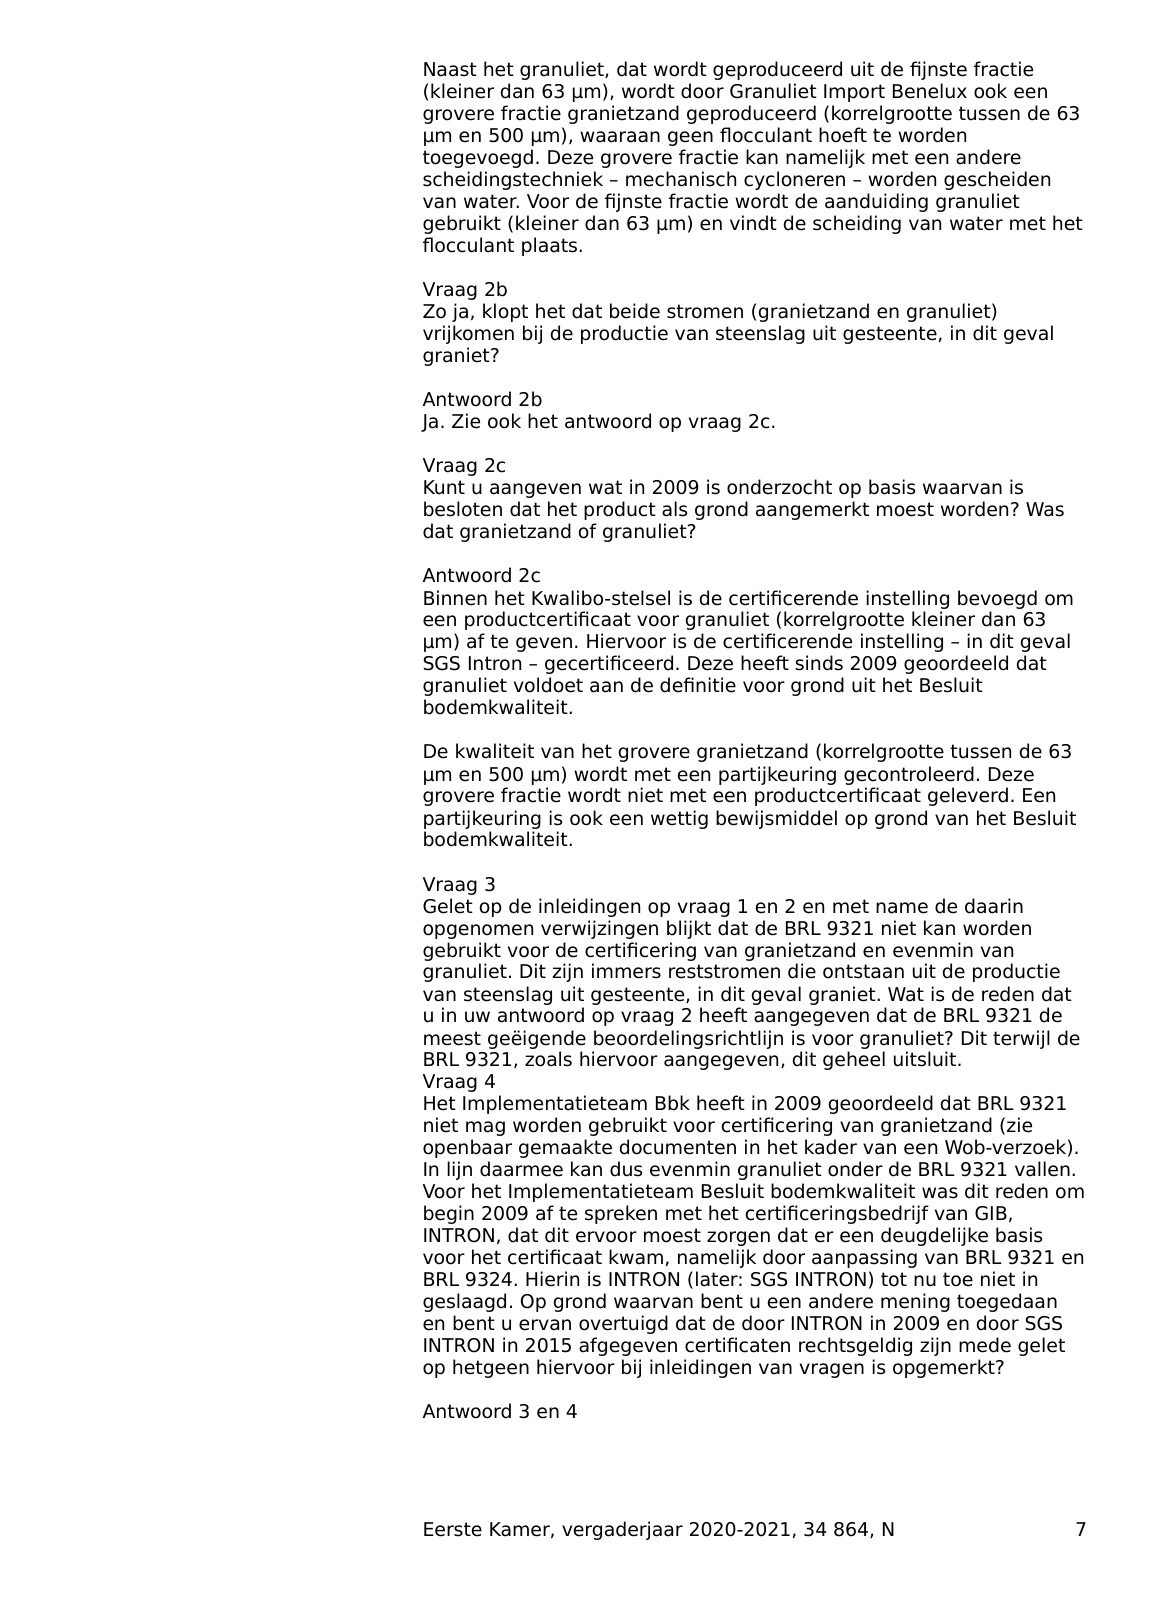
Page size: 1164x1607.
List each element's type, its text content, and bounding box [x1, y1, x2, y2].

text Naast het granuliet, dat wordt geproduceerd uit de fijnste fractie (kleiner dan 63 μm), wordt door Granuliet Import Benelux ook een grovere fractie granietzand geproduceerd (korrelgrootte tussen de 63 μm en 500 μm), waaraan geen flocculant hoeft te worden toegevoegd. Deze grovere fractie kan namelijk met een andere scheidingstechniek – mechanisch cycloneren – worden gescheiden van water. Voor de fijnste fractie wordt de aanduiding granuliet gebruikt (kleiner dan 63 μm) en vindt de scheiding van water met het flocculant plaats. [422, 59, 1087, 257]
text Binnen het Kwalibo-stelsel is de certificerende instelling bevoegd om een productcertificaat voor granuliet (korrelgrootte kleiner dan 63 μm) af te geven. Hiervoor is de certificerende instelling – in dit geval SGS Intron – gecertificeerd. Deze heeft sinds 2009 geoordeeld dat granuliet voldoet aan de definitie voor grond uit het Besluit bodemkwaliteit. [422, 587, 1087, 719]
text Gelet op de inleidingen op vraag 1 en 2 en met name de daarin opgenomen verwijzingen blijkt dat de BRL 9321 niet kan worden gebruikt voor de certificering van granietzand en evenmin van granuliet. Dit zijn immers reststromen die ontstaan uit de productie van steenslag uit gesteente, in dit geval graniet. Wat is de reden dat u in uw antwoord op vraag 2 heeft aangegeven dat de BRL 9321 de meest geëigende beoordelingsrichtlijn is voor granuliet? Dit terwijl de BRL 9321, zoals hiervoor aangegeven, dit geheel uitsluit. [422, 896, 1087, 1071]
text Vraag 2c [422, 455, 1087, 477]
text Zo ja, klopt het dat beide stromen (granietzand en granuliet) vrijkomen bij de productie van steenslag uit gesteente, in dit geval graniet? [422, 301, 1087, 367]
text Antwoord 3 en 4 [422, 1401, 1087, 1423]
text Het Implementatieteam Bbk heeft in 2009 geoordeeld dat BRL 9321 niet mag worden gebruikt voor certificering van granietzand (zie openbaar gemaakte documenten in het kader van een Wob-verzoek). In lijn daarmee kan dus evenmin granuliet onder de BRL 9321 vallen. Voor het Implementatieteam Besluit bodemkwaliteit was dit reden om begin 2009 af te spreken met het certificeringsbedrijf van GIB, INTRON, dat dit ervoor moest zorgen dat er een deugdelijke basis voor het certificaat kwam, namelijk door aanpassing van BRL 9321 en BRL 9324. Hierin is INTRON (later: SGS INTRON) tot nu toe niet in geslaagd. Op grond waarvan bent u een andere mening toegedaan en bent u ervan overtuigd dat de door INTRON in 2009 en door SGS INTRON in 2015 afgegeven certificaten rechtsgeldig zijn mede gelet op hetgeen hiervoor bij inleidingen van vragen is opgemerkt? [422, 1093, 1087, 1379]
text Antwoord 2b [422, 389, 1087, 411]
text Kunt u aangeven wat in 2009 is onderzocht op basis waarvan is besloten dat het product als grond aangemerkt moest worden? Was dat granietzand of granuliet? [422, 477, 1087, 543]
text De kwaliteit van het grovere granietzand (korrelgrootte tussen de 63 μm en 500 μm) wordt met een partijkeuring gecontroleerd. Deze grovere fractie wordt niet met een productcertificaat geleverd. Een partijkeuring is ook een wettig bewijsmiddel op grond van het Besluit bodemkwaliteit. [422, 741, 1087, 851]
text Vraag 3 [422, 873, 1087, 896]
text Ja. Zie ook het antwoord op vraag 2c. [422, 411, 1087, 433]
text Vraag 4 [422, 1071, 1087, 1093]
text Antwoord 2c [422, 565, 1087, 587]
text Vraag 2b [422, 279, 1087, 301]
